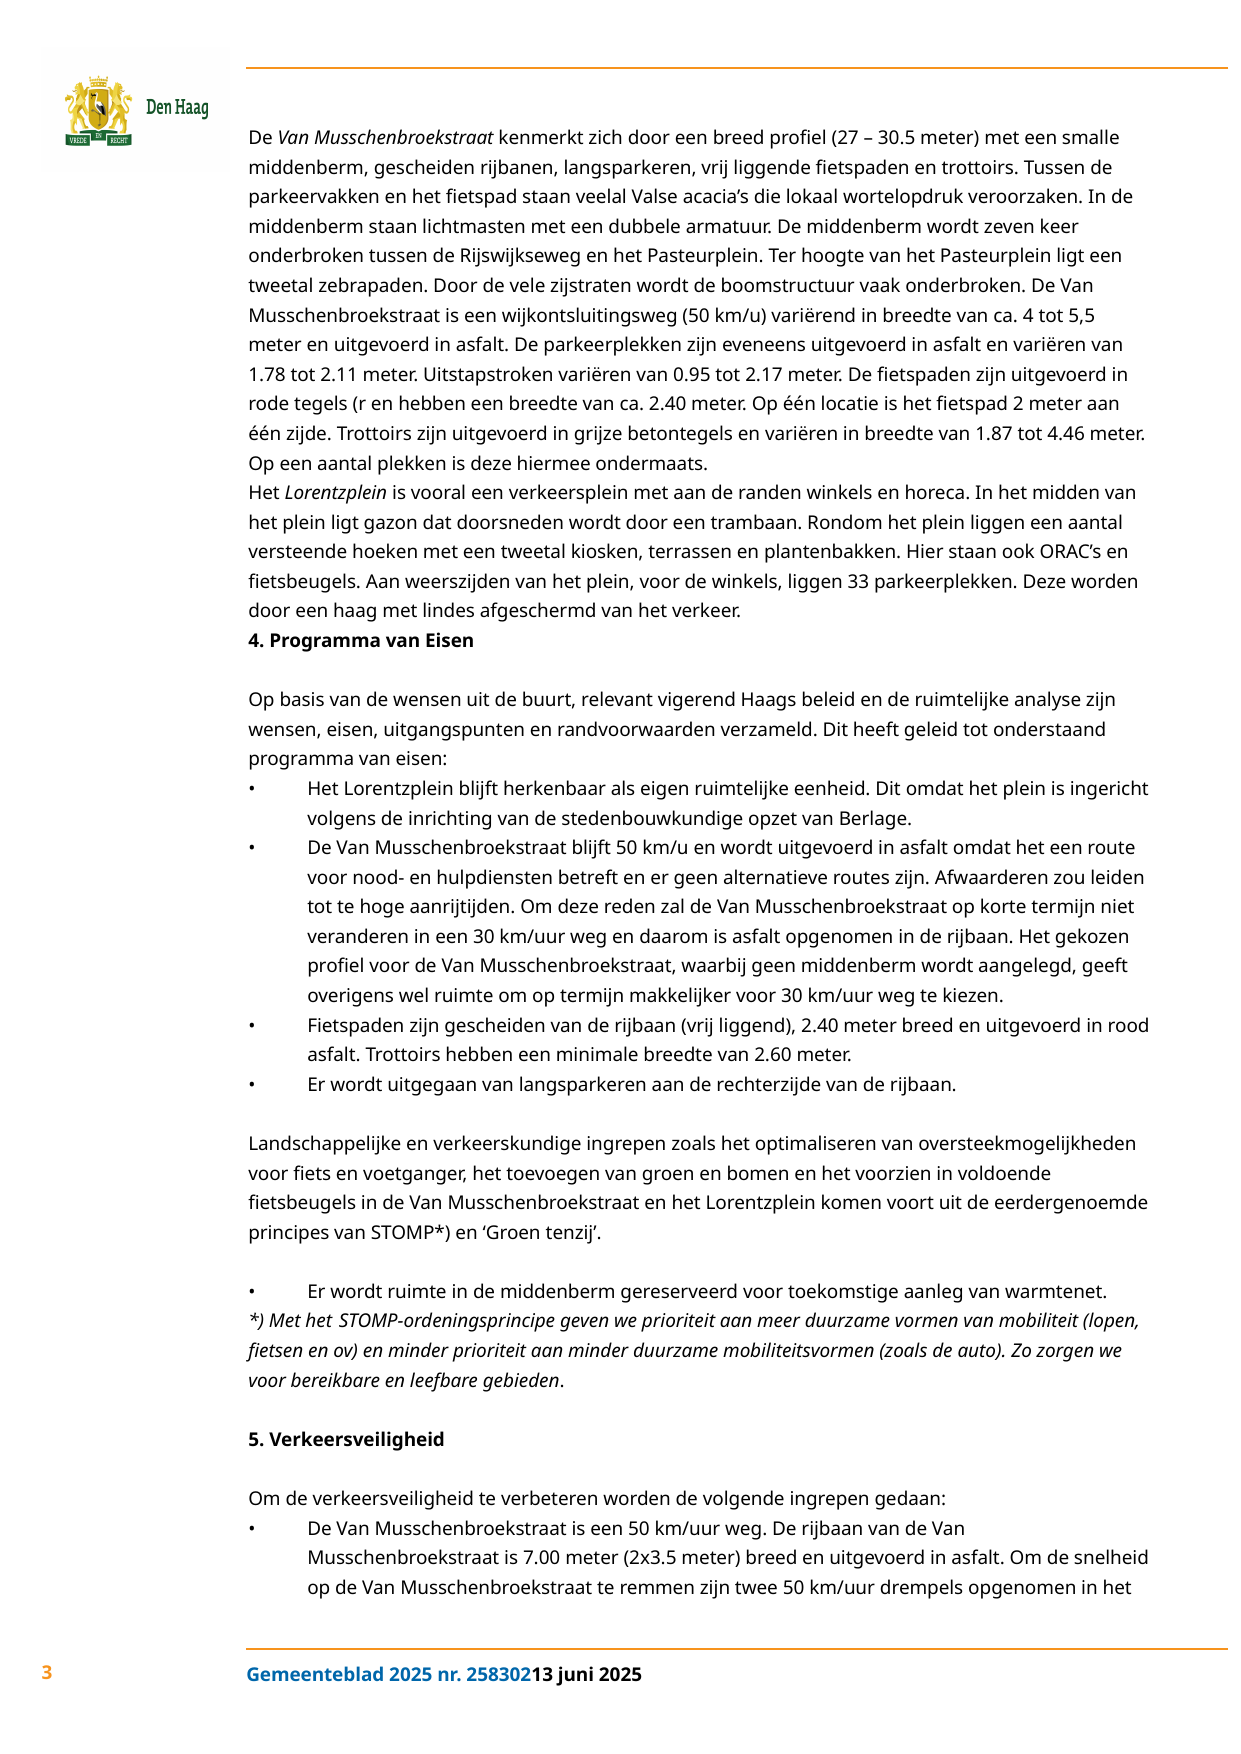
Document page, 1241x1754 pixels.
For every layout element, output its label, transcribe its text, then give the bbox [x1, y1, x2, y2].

text Het Lorentzplein is vooral een verkeersplein met aan de randen winkels en horeca. In het midden van het plein ligt gazon dat doorsneden wordt door een trambaan. Rondom het plein liggen een aantal versteende hoeken met een tweetal kiosken, terrassen en plantenbakken. Hier staan ook ORAC’s en fietsbeugels. Aan weerszijden van het plein, voor de winkels, liggen 33 parkeerplekken. Deze worden door een haag met lindes afgeschermd van het verkeer. [248, 479, 1152, 623]
list Het Lorentzplein blijft herkenbaar als eigen ruimtelijke eenheid. Dit omdat het plein is ingericht volgens de inrichting van de stedenbouwkundige opzet van Berlage. [248, 775, 1152, 831]
list Er wordt uitgegaan van langsparkeren aan de rechterzijde van de rijbaan. [248, 1071, 1152, 1097]
text 4. Programma van Eisen [248, 627, 1152, 653]
text Om de verkeersveiligheid te verbeteren worden de volgende ingrepen gedaan: [248, 1485, 1152, 1511]
list Er wordt ruimte in de middenberm gereserveerd voor toekomstige aanleg van warmtenet. [248, 1278, 1152, 1304]
list De Van Musschenbroekstraat blijft 50 km/u en wordt uitgevoerd in asfalt omdat het een route voor nood- en hulpdiensten betreft en er geen alternatieve routes zijn. Afwaarderen zou leiden tot te hoge aanrijtijden. Om deze reden zal de Van Musschenbroekstraat op korte termijn niet veranderen in een 30 km/uur weg en daarom is asfalt opgenomen in de rijbaan. Het gekozen profiel voor de Van Musschenbroekstraat, waarbij geen middenberm wordt aangelegd, geeft overigens wel ruimte om op termijn makkelijker voor 30 km/uur weg te kiezen. [248, 834, 1152, 1008]
text 5. Verkeersveiligheid [248, 1426, 1152, 1452]
picture [41, 47, 231, 172]
list Fietspaden zijn gescheiden van de rijbaan (vrij liggend), 2.40 meter breed en uitgevoerd in rood asfalt. Trottoirs hebben een minimale breedte van 2.60 meter. [248, 1012, 1152, 1067]
text *) Met het STOMP-ordeningsprincipe geven we prioriteit aan meer duurzame vormen van mobiliteit (lopen, fietsen en ov) en minder prioriteit aan minder duurzame mobiliteitsvormen (zoals de auto). Zo zorgen we voor bereikbare en leefbare gebieden. [248, 1308, 1152, 1393]
text De Van Musschenbroekstraat kenmerkt zich door een breed profiel (27 – 30.5 meter) met een smalle middenberm, gescheiden rijbanen, langsparkeren, vrij liggende fietspaden en trottoirs. Tussen de parkeervakken en het fietspad staan veelal Valse acacia’s die lokaal wortelopdruk veroorzaken. In de middenberm staan lichtmasten met een dubbele armatuur. De middenberm wordt zeven keer onderbroken tussen de Rijswijkseweg en het Pasteurplein. Ter hoogte van het Pasteurplein ligt een tweetal zebrapaden. Door de vele zijstraten wordt de boomstructuur vaak onderbroken. De Van Musschenbroekstraat is een wijkontsluitingsweg (50 km/u) variërend in breedte van ca. 4 tot 5,5 meter en uitgevoerd in asfalt. De parkeerplekken zijn eveneens uitgevoerd in asfalt en variëren van 1.78 tot 2.11 meter. Uitstapstroken variëren van 0.95 tot 2.17 meter. De fietspaden zijn uitgevoerd in rode tegels (r en hebben een breedte van ca. 2.40 meter. Op één locatie is het fietspad 2 meter aan één zijde. Trottoirs zijn uitgevoerd in grijze betontegels en variëren in breedte van 1.87 tot 4.46 meter. Op een aantal plekken is deze hiermee ondermaats. [248, 124, 1152, 476]
text Op basis van de wensen uit de buurt, relevant vigerend Haags beleid en de ruimtelijke analyse zijn wensen, eisen, uitgangspunten en randvoorwaarden verzameld. Dit heeft geleid tot onderstaand programma van eisen: [248, 686, 1152, 771]
text Landschappelijke en verkeerskundige ingrepen zoals het optimaliseren van oversteekmogelijkheden voor fiets en voetganger, het toevoegen van groen en bomen en het voorzien in voldoende fietsbeugels in de Van Musschenbroekstraat en het Lorentzplein komen voort uit de eerdergenoemde principes van STOMP*) en ‘Groen tenzij’. [248, 1130, 1152, 1245]
list De Van Musschenbroekstraat is een 50 km/uur weg. De rijbaan van de Van Musschenbroekstraat is 7.00 meter (2x3.5 meter) breed en uitgevoerd in asfalt. Om de snelheid op de Van Musschenbroekstraat te remmen zijn twee 50 km/uur drempels opgenomen in het [248, 1515, 1152, 1600]
